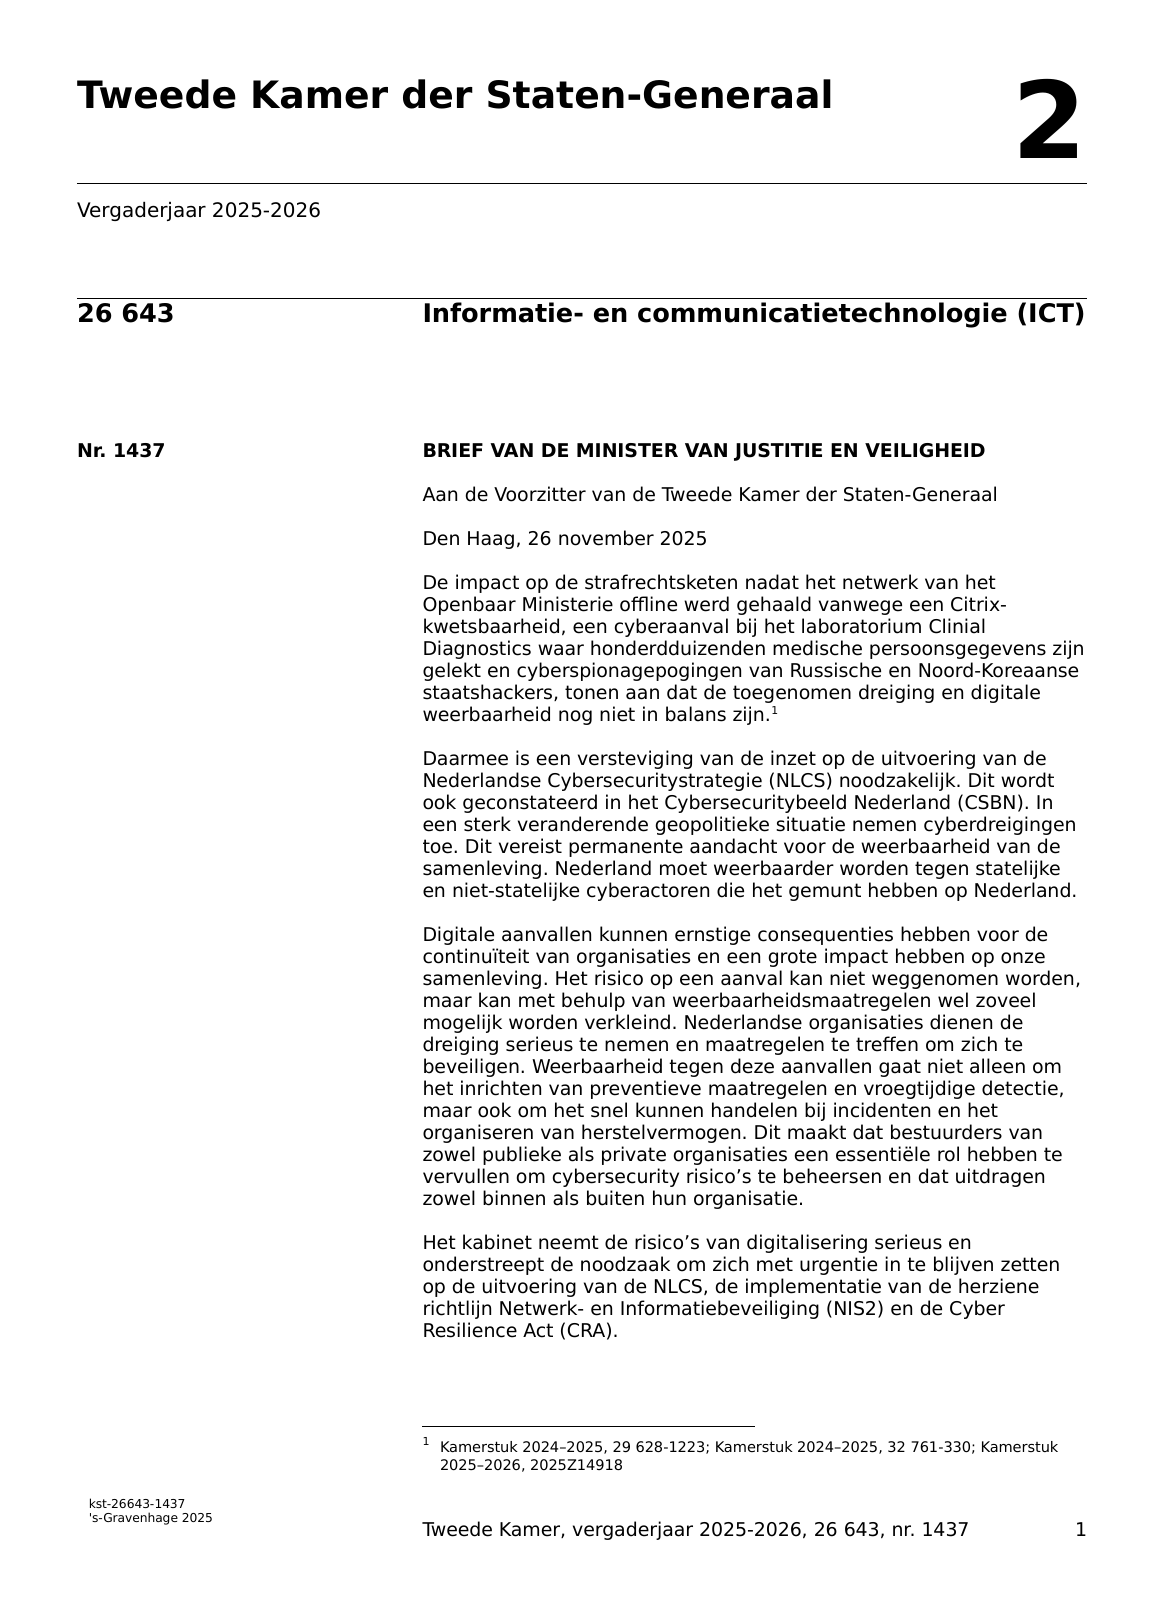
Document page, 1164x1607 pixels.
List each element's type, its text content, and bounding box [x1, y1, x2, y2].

text Daarmee is een versteviging van de inzet op de uitvoering van de Nederlandse Cybersecuritystrategie (NLCS) noodzakelijk. Dit wordt ook geconstateerd in het Cybersecuritybeeld Nederland (CSBN). In een sterk veranderende geopolitieke situatie nemen cyberdreigingen toe. Dit vereist permanente aandacht voor de weerbaarheid van de samenleving. Nederland moet weerbaarder worden tegen statelijke en niet-statelijke cyberactoren die het gemunt hebben op Nederland. [422, 748, 1087, 902]
text Digitale aanvallen kunnen ernstige consequenties hebben voor de continuïteit van organisaties en een grote impact hebben op onze samenleving. Het risico op een aanval kan niet weggenomen worden, maar kan met behulp van weerbaarheidsmaatregelen wel zoveel mogelijk worden verkleind. Nederlandse organisaties dienen de dreiging serieus te nemen en maatregelen te treffen om zich te beveiligen. Weerbaarheid tegen deze aanvallen gaat niet alleen om het inrichten van preventieve maatregelen en vroegtijdige detectie, maar ook om het snel kunnen handelen bij incidenten en het organiseren van herstelvermogen. Dit maakt dat bestuurders van zowel publieke als private organisaties een essentiële rol hebben te vervullen om cybersecurity risico’s te beheersen en dat uitdragen zowel binnen als buiten hun organisatie. [422, 924, 1087, 1210]
subtitle 26 643 Informatie- en communicatietechnologie (ICT) [77, 299, 1087, 329]
subtitle Nr. 1437 BRIEF VAN DE MINISTER VAN JUSTITIE EN VEILIGHEID [77, 440, 1087, 462]
text 's-Gravenhage 2025 [88, 1511, 323, 1525]
text Kamerstuk 2024–2025, 29 628-1223; Kamerstuk 2024–2025, 32 761-330; Kamerstuk 2025–2026, 2025Z14918 [422, 1435, 1087, 1474]
text kst-26643-1437 [88, 1497, 323, 1511]
text Het kabinet neemt de risico’s van digitalisering serieus en onderstreept de noodzaak om zich met urgentie in te blijven zetten op de uitvoering van de NLCS, de implementatie van de herziene richtlijn Netwerk- en Informatiebeveiliging (NIS2) en de Cyber Resilience Act (CRA). [422, 1232, 1087, 1342]
table_header Tweede Kamer der Staten-Generaal [77, 59, 886, 183]
text Aan de Voorzitter van de Tweede Kamer der Staten-Generaal [422, 484, 1087, 506]
table_cell Vergaderjaar 2025-2026 [77, 184, 1087, 298]
text De impact op de strafrechtsketen nadat het netwerk van het Openbaar Ministerie offline werd gehaald vanwege een Citrix-kwetsbaarheid, een cyberaanval bij het laboratorium Clinial Diagnostics waar honderdduizenden medische persoonsgegevens zijn gelekt en cyberspionagepogingen van Russische en Noord-Koreaanse staatshackers, tonen aan dat de toegenomen dreiging en digitale weerbaarheid nog niet in balans zijn. [422, 572, 1087, 726]
table_header 2 [886, 59, 1087, 183]
text Den Haag, 26 november 2025 [422, 528, 1087, 550]
